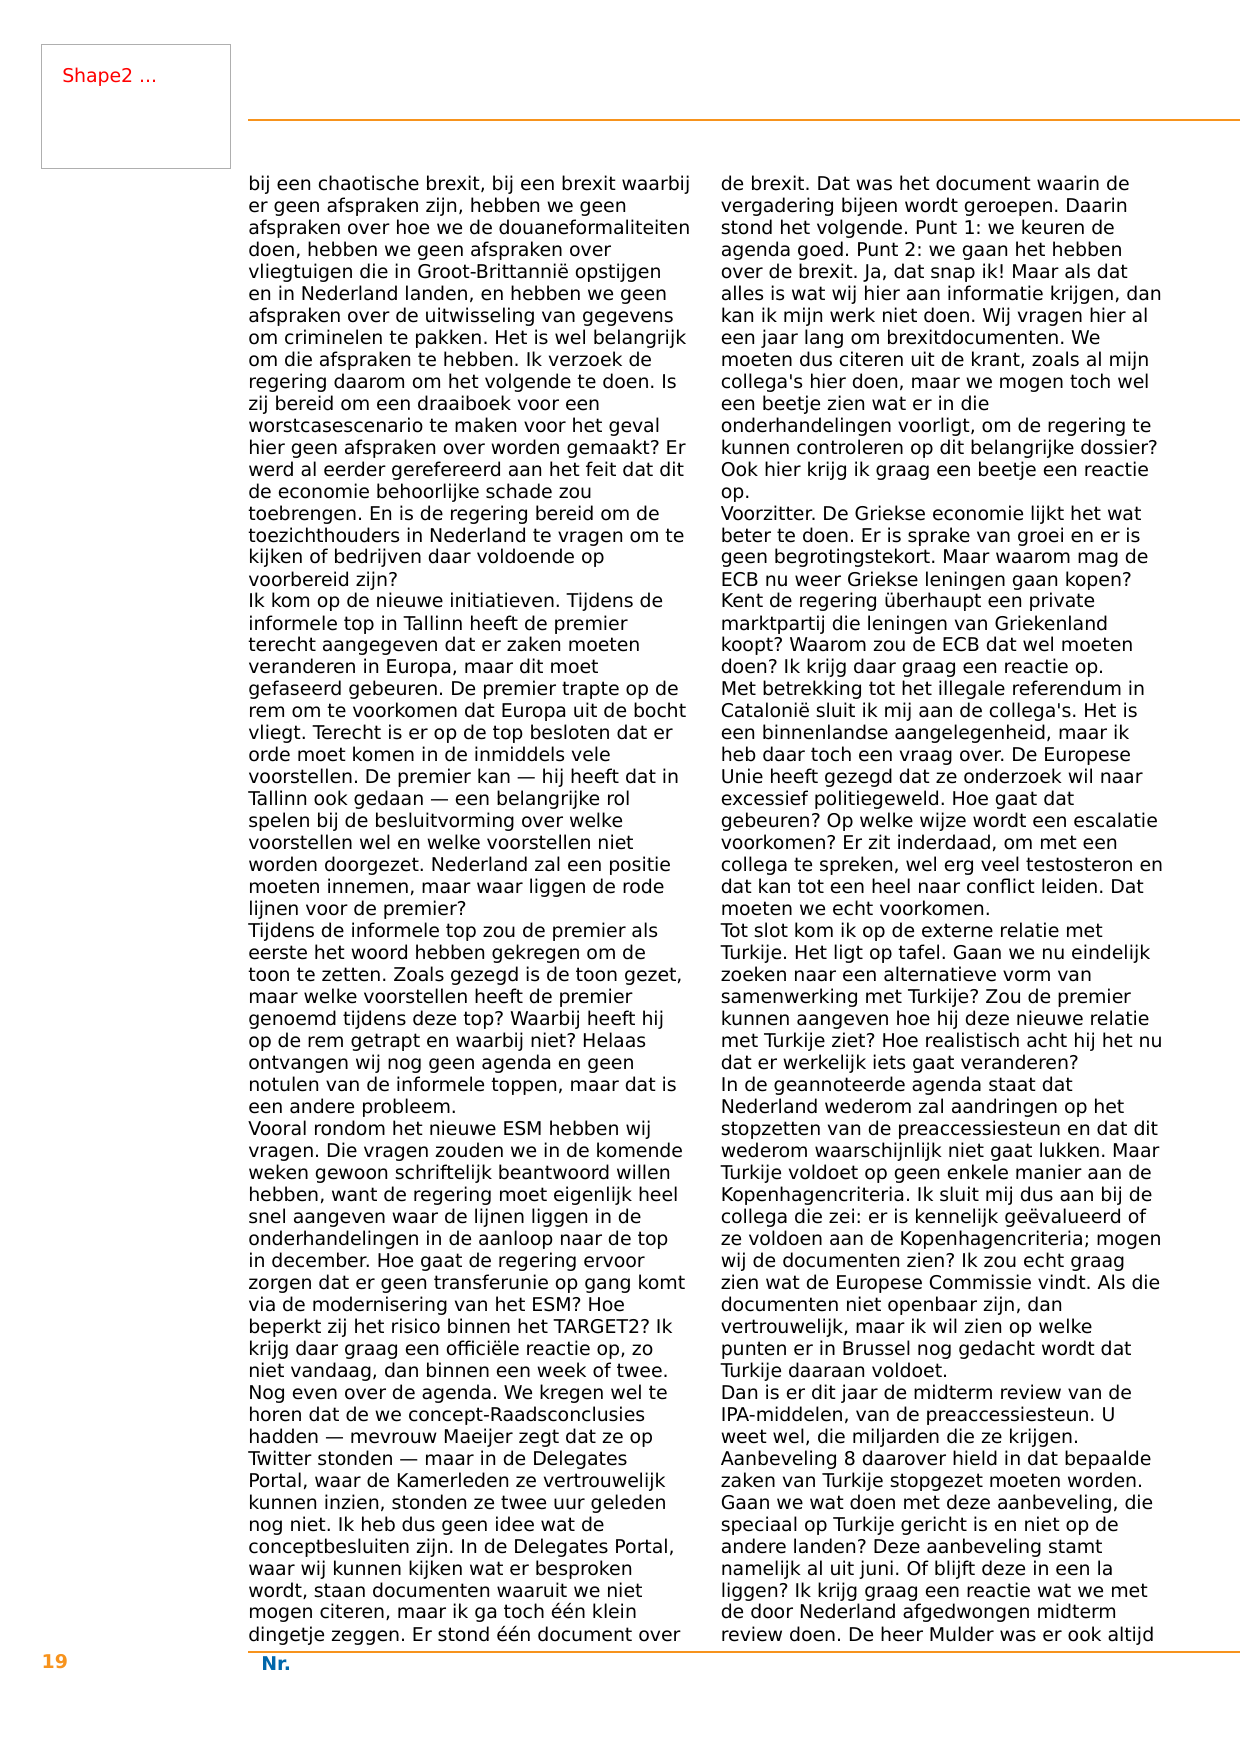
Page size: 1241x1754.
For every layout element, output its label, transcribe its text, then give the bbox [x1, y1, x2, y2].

text Vooral rondom het nieuwe ESM hebben wij vragen. Die vragen zouden we in de komende weken gewoon schriftelijk beantwoord willen hebben, want de regering moet eigenlijk heel snel aangeven waar de lijnen liggen in de onderhandelingen in de aanloop naar de top in december. Hoe gaat de regering ervoor zorgen dat er geen transferunie op gang komt via de modernisering van het ESM? Hoe beperkt zij het risico binnen het TARGET2? Ik krijg daar graag een officiële reactie op, zo niet vandaag, dan binnen een week of twee. [248, 1118, 691, 1382]
text Met betrekking tot het illegale referendum in Catalonië sluit ik mij aan de collega's. Het is een binnenlandse aangelegenheid, maar ik heb daar toch een vraag over. De Europese Unie heeft gezegd dat ze onderzoek wil naar excessief politiegeweld. Hoe gaat dat gebeuren? Op welke wijze wordt een escalatie voorkomen? Er zit inderdaad, om met een collega te spreken, wel erg veel testosteron en dat kan tot een heel naar conflict leiden. Dat moeten we echt voorkomen. [721, 678, 1163, 920]
text Voorzitter. De Griekse economie lijkt het wat beter te doen. Er is sprake van groei en er is geen begrotingstekort. Maar waarom mag de ECB nu weer Griekse leningen gaan kopen? Kent de regering überhaupt een private marktpartij die leningen van Griekenland koopt? Waarom zou de ECB dat wel moeten doen? Ik krijg daar graag een reactie op. [721, 502, 1163, 678]
text Tot slot kom ik op de externe relatie met Turkije. Het ligt op tafel. Gaan we nu eindelijk zoeken naar een alternatieve vorm van samenwerking met Turkije? Zou de premier kunnen aangeven hoe hij deze nieuwe relatie met Turkije ziet? Hoe realistisch acht hij het nu dat er werkelijk iets gaat veranderen? [721, 920, 1163, 1074]
text bij een chaotische brexit, bij een brexit waarbij er geen afspraken zijn, hebben we geen afspraken over hoe we de douaneformaliteiten doen, hebben we geen afspraken over vliegtuigen die in Groot-Brittannië opstijgen en in Nederland landen, en hebben we geen afspraken over de uitwisseling van gegevens om criminelen te pakken. Het is wel belangrijk om die afspraken te hebben. Ik verzoek de regering daarom om het volgende te doen. Is zij bereid om een draaiboek voor een worstcasescenario te maken voor het geval hier geen afspraken over worden gemaakt? Er werd al eerder gerefereerd aan het feit dat dit de economie behoorlijke schade zou toebrengen. En is de regering bereid om de toezichthouders in Nederland te vragen om te kijken of bedrijven daar voldoende op voorbereid zijn? [248, 173, 691, 590]
text de brexit. Dat was het document waarin de vergadering bijeen wordt geroepen. Daarin stond het volgende. Punt 1: we keuren de agenda goed. Punt 2: we gaan het hebben over de brexit. Ja, dat snap ik! Maar als dat alles is wat wij hier aan informatie krijgen, dan kan ik mijn werk niet doen. Wij vragen hier al een jaar lang om brexitdocumenten. We moeten dus citeren uit de krant, zoals al mijn collega's hier doen, maar we mogen toch wel een beetje zien wat er in die onderhandelingen voorligt, om de regering te kunnen controleren op dit belangrijke dossier? Ook hier krijg ik graag een beetje een reactie op. [721, 173, 1163, 502]
text Dan is er dit jaar de midterm review van de IPA-middelen, van de preaccessiesteun. U weet wel, die miljarden die ze krijgen. Aanbeveling 8 daarover hield in dat bepaalde zaken van Turkije stopgezet moeten worden. Gaan we wat doen met deze aanbeveling, die speciaal op Turkije gericht is en niet op de andere landen? Deze aanbeveling stamt namelijk al uit juni. Of blijft deze in een la liggen? Ik krijg graag een reactie wat we met de door Nederland afgedwongen midterm review doen. De heer Mulder was er ook altijd [721, 1382, 1163, 1645]
text Ik kom op de nieuwe initiatieven. Tijdens de informele top in Tallinn heeft de premier terecht aangegeven dat er zaken moeten veranderen in Europa, maar dit moet gefaseerd gebeuren. De premier trapte op de rem om te voorkomen dat Europa uit de bocht vliegt. Terecht is er op de top besloten dat er orde moet komen in de inmiddels vele voorstellen. De premier kan — hij heeft dat in Tallinn ook gedaan — een belangrijke rol spelen bij de besluitvorming over welke voorstellen wel en welke voorstellen niet worden doorgezet. Nederland zal een positie moeten innemen, maar waar liggen de rode lijnen voor de premier? [248, 590, 691, 920]
text Nog even over de agenda. We kregen wel te horen dat de we concept-Raadsconclusies hadden — mevrouw Maeijer zegt dat ze op Twitter stonden — maar in de Delegates Portal, waar de Kamerleden ze vertrouwelijk kunnen inzien, stonden ze twee uur geleden nog niet. Ik heb dus geen idee wat de conceptbesluiten zijn. In de Delegates Portal, waar wij kunnen kijken wat er besproken wordt, staan documenten waaruit we niet mogen citeren, maar ik ga toch één klein dingetje zeggen. Er stond één document over [248, 1382, 691, 1645]
text In de geannoteerde agenda staat dat Nederland wederom zal aandringen op het stopzetten van de preaccessiesteun en dat dit wederom waarschijnlijk niet gaat lukken. Maar Turkije voldoet op geen enkele manier aan de Kopenhagencriteria. Ik sluit mij dus aan bij de collega die zei: er is kennelijk geëvalueerd of ze voldoen aan de Kopenhagencriteria; mogen wij de documenten zien? Ik zou echt graag zien wat de Europese Commissie vindt. Als die documenten niet openbaar zijn, dan vertrouwelijk, maar ik wil zien op welke punten er in Brussel nog gedacht wordt dat Turkije daaraan voldoet. [721, 1074, 1163, 1382]
text Tijdens de informele top zou de premier als eerste het woord hebben gekregen om de toon te zetten. Zoals gezegd is de toon gezet, maar welke voorstellen heeft de premier genoemd tijdens deze top? Waarbij heeft hij op de rem getrapt en waarbij niet? Helaas ontvangen wij nog geen agenda en geen notulen van de informele toppen, maar dat is een andere probleem. [248, 920, 691, 1118]
